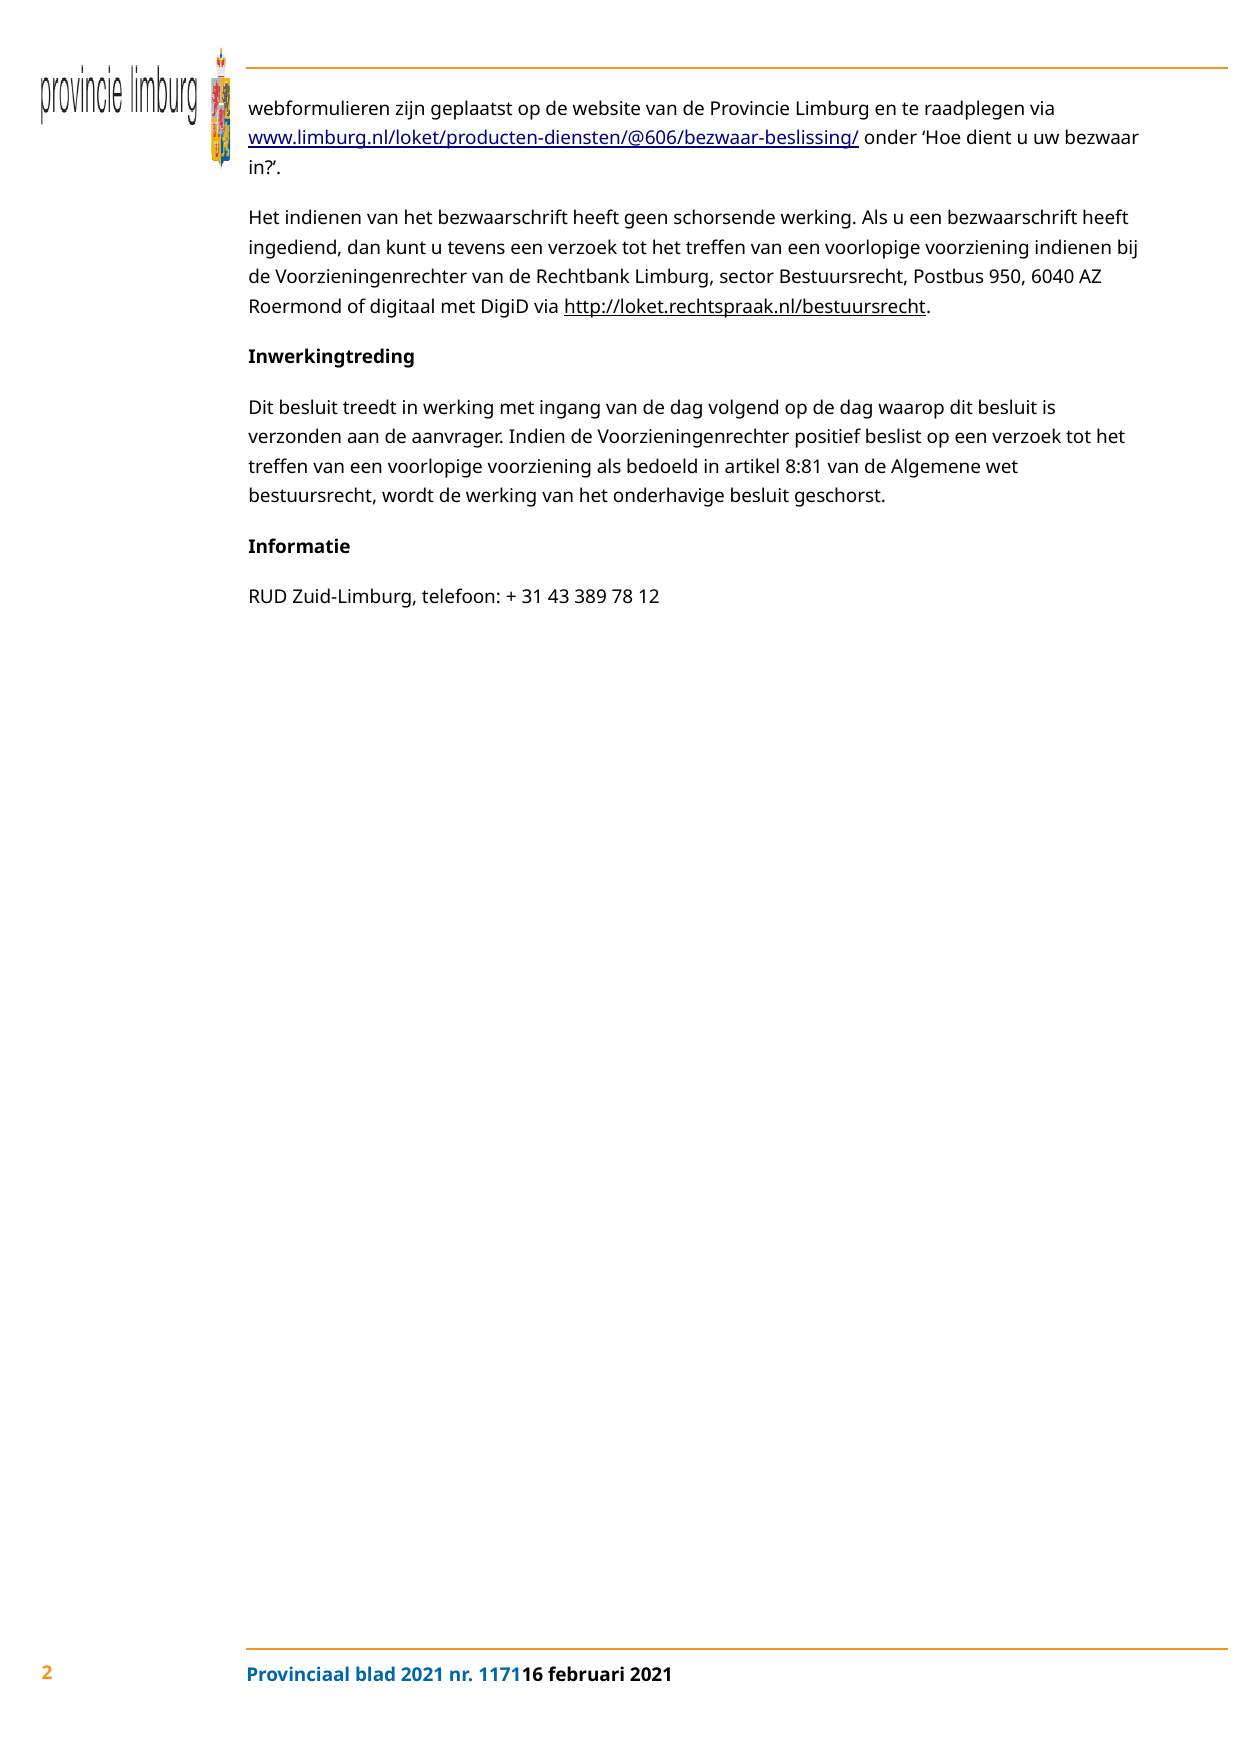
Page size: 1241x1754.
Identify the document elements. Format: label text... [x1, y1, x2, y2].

text RUD Zuid-Limburg, telefoon: + 31 43 389 78 12 [248, 583, 1152, 609]
text Het indienen van het bezwaarschrift heeft geen schorsende werking. Als u een bezwaarschrift heeft ingediend, dan kunt u tevens een verzoek tot het treffen van een voorlopige voorziening indienen bij de Voorzieningenrechter van de Rechtbank Limburg, sector Bestuursrecht, Postbus 950, 6040 AZ Roermond of digitaal met DigiD via http://loket.rechtspraak.nl/bestuursrecht. [248, 204, 1152, 319]
text Dit besluit treedt in werking met ingang van de dag volgend op de dag waarop dit besluit is verzonden aan de aanvrager. Indien de Voorzieningenrechter positief beslist op een verzoek tot het treffen van een voorlopige voorziening als bedoeld in artikel 8:81 van de Algemene wet bestuursrecht, wordt de werking van het onderhavige besluit geschorst. [248, 394, 1152, 508]
text webformulieren zijn geplaatst op de website van de Provincie Limburg en te raadplegen via www.limburg.nl/loket/producten-diensten/@606/bezwaar-beslissing/ onder ‘Hoe dient u uw bezwaar in?’. [248, 95, 1152, 180]
text Inwerkingtreding [248, 343, 1152, 369]
text Informatie [248, 533, 1152, 559]
picture [41, 47, 231, 172]
